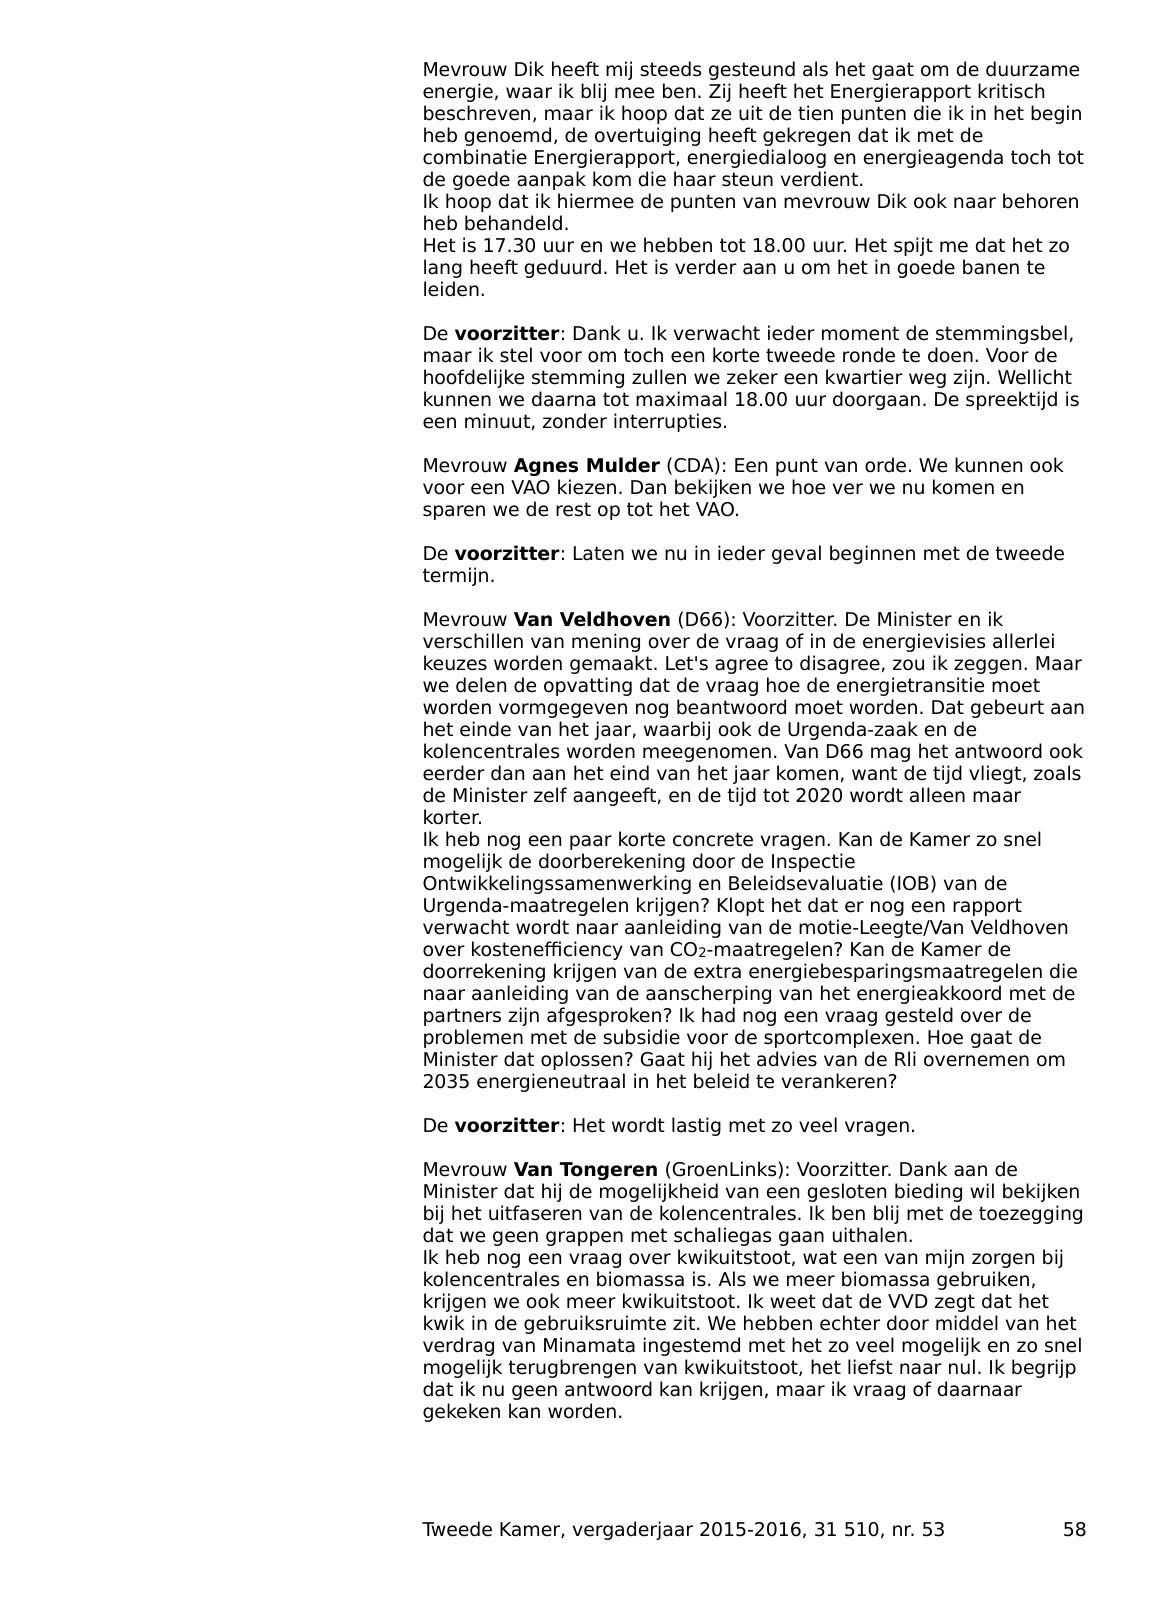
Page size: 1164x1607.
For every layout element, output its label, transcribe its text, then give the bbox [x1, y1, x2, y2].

text Ik heb nog een paar korte concrete vragen. Kan de Kamer zo snel mogelijk de doorberekening door de Inspectie Ontwikkelingssamenwerking en Beleidsevaluatie (IOB) van de Urgenda-maatregelen krijgen? Klopt het dat er nog een rapport verwacht wordt naar aanleiding van de motie-Leegte/Van Veldhoven over kostenefficiency van CO2-maatregelen? Kan de Kamer de doorrekening krijgen van de extra energiebesparingsmaatregelen die naar aanleiding van de aanscherping van het energieakkoord met de partners zijn afgesproken? Ik had nog een vraag gesteld over de problemen met de subsidie voor de sportcomplexen. Hoe gaat de Minister dat oplossen? Gaat hij het advies van de Rli overnemen om 2035 energieneutraal in het beleid te verankeren? [422, 829, 1087, 1093]
text De voorzitter: Laten we nu in ieder geval beginnen met de tweede termijn. [422, 543, 1087, 587]
text Ik heb nog een vraag over kwikuitstoot, wat een van mijn zorgen bij kolencentrales en biomassa is. Als we meer biomassa gebruiken, krijgen we ook meer kwikuitstoot. Ik weet dat de VVD zegt dat het kwik in de gebruiksruimte zit. We hebben echter door middel van het verdrag van Minamata ingestemd met het zo veel mogelijk en zo snel mogelijk terugbrengen van kwikuitstoot, het liefst naar nul. Ik begrijp dat ik nu geen antwoord kan krijgen, maar ik vraag of daarnaar gekeken kan worden. [422, 1247, 1087, 1423]
text Mevrouw Agnes Mulder (CDA): Een punt van orde. We kunnen ook voor een VAO kiezen. Dan bekijken we hoe ver we nu komen en sparen we de rest op tot het VAO. [422, 455, 1087, 521]
text De voorzitter: Het wordt lastig met zo veel vragen. [422, 1115, 1087, 1137]
text Mevrouw Van Tongeren (GroenLinks): Voorzitter. Dank aan de Minister dat hij de mogelijkheid van een gesloten bieding wil bekijken bij het uitfaseren van de kolencentrales. Ik ben blij met de toezegging dat we geen grappen met schaliegas gaan uithalen. [422, 1159, 1087, 1247]
text Mevrouw Dik heeft mij steeds gesteund als het gaat om de duurzame energie, waar ik blij mee ben. Zij heeft het Energierapport kritisch beschreven, maar ik hoop dat ze uit de tien punten die ik in het begin heb genoemd, de overtuiging heeft gekregen dat ik met de combinatie Energierapport, energiedialoog en energieagenda toch tot de goede aanpak kom die haar steun verdient. [422, 59, 1087, 191]
text Ik hoop dat ik hiermee de punten van mevrouw Dik ook naar behoren heb behandeld. [422, 191, 1087, 235]
text Het is 17.30 uur en we hebben tot 18.00 uur. Het spijt me dat het zo lang heeft geduurd. Het is verder aan u om het in goede banen te leiden. [422, 235, 1087, 301]
text De voorzitter: Dank u. Ik verwacht ieder moment de stemmingsbel, maar ik stel voor om toch een korte tweede ronde te doen. Voor de hoofdelijke stemming zullen we zeker een kwartier weg zijn. Wellicht kunnen we daarna tot maximaal 18.00 uur doorgaan. De spreektijd is een minuut, zonder interrupties. [422, 323, 1087, 433]
text Mevrouw Van Veldhoven (D66): Voorzitter. De Minister en ik verschillen van mening over de vraag of in de energievisies allerlei keuzes worden gemaakt. Let's agree to disagree, zou ik zeggen. Maar we delen de opvatting dat de vraag hoe de energietransitie moet worden vormgegeven nog beantwoord moet worden. Dat gebeurt aan het einde van het jaar, waarbij ook de Urgenda-zaak en de kolencentrales worden meegenomen. Van D66 mag het antwoord ook eerder dan aan het eind van het jaar komen, want de tijd vliegt, zoals de Minister zelf aangeeft, en de tijd tot 2020 wordt alleen maar korter. [422, 609, 1087, 829]
